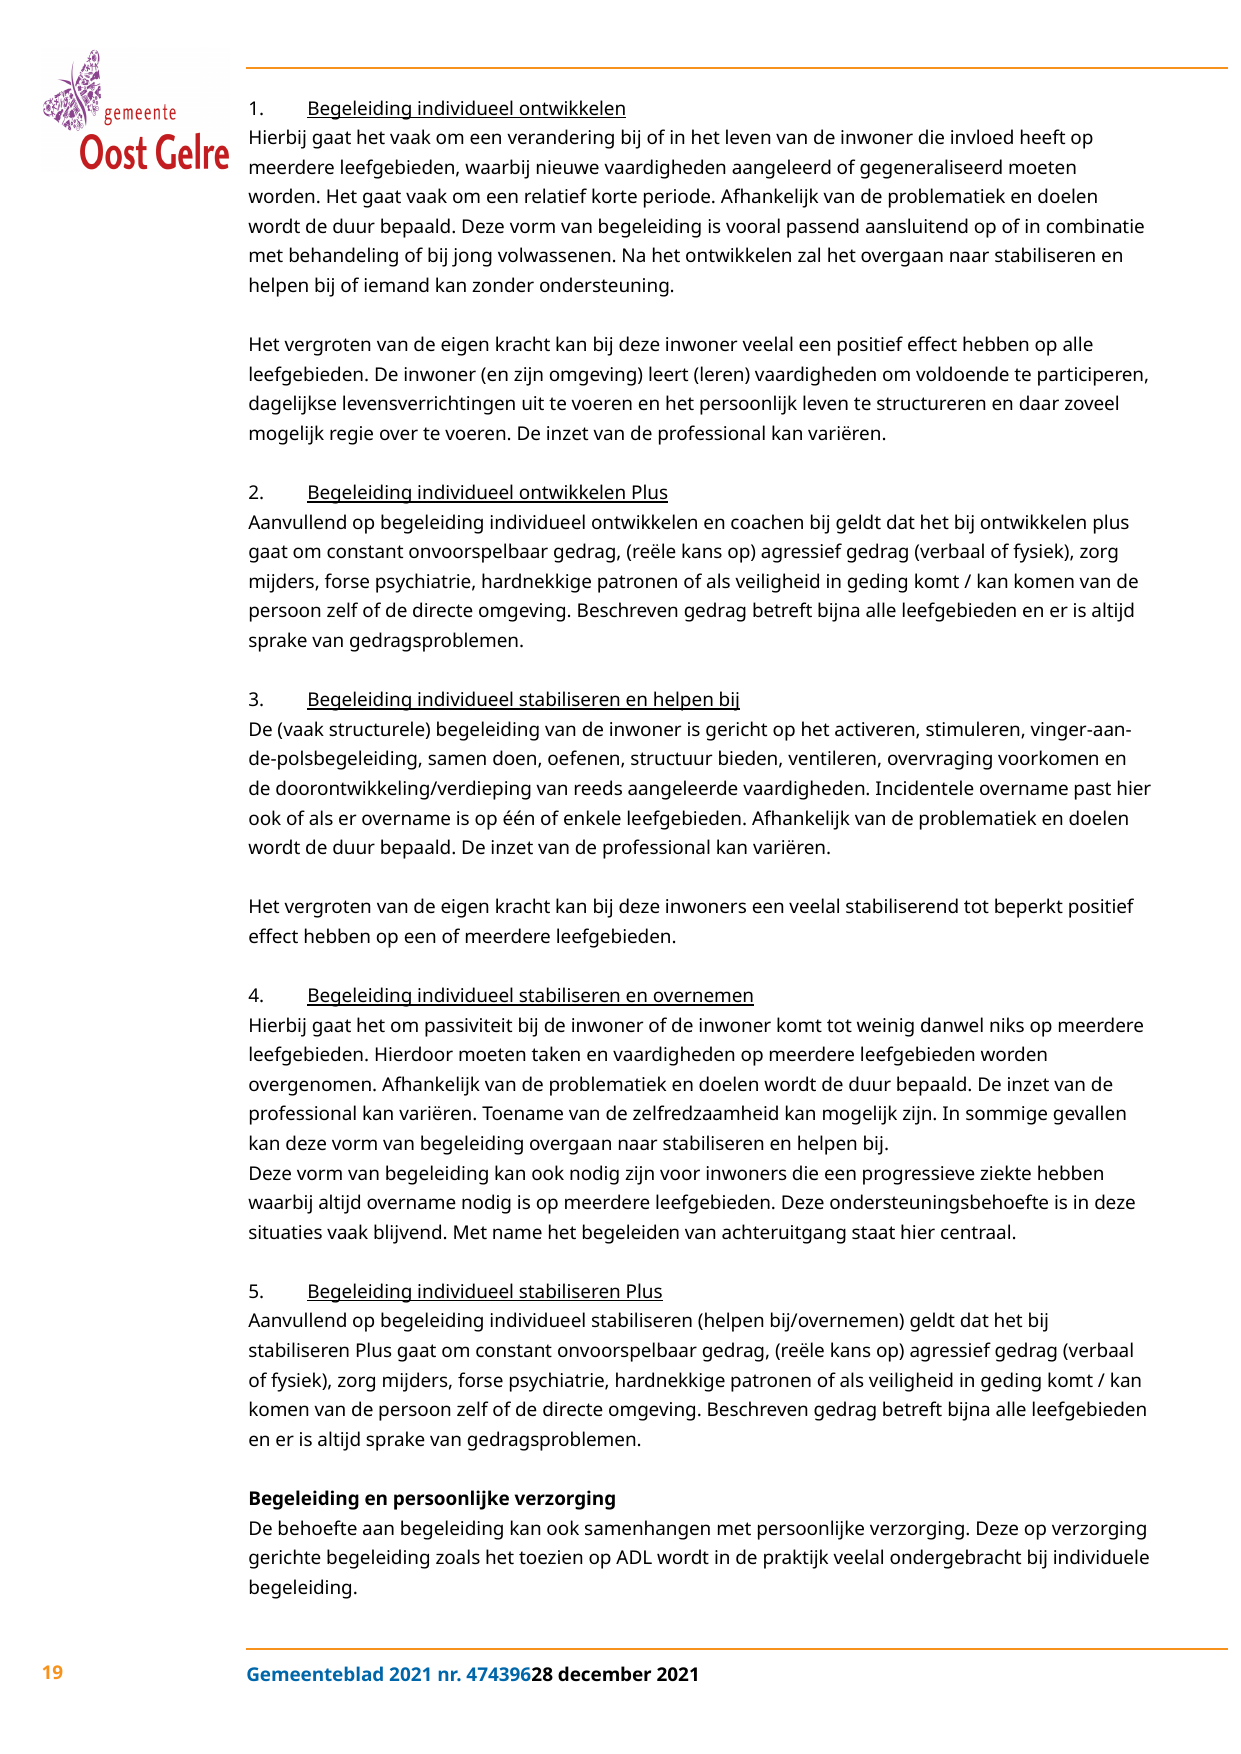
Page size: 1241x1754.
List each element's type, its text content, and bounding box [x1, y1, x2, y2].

list Begeleiding individueel stabiliseren Plus [248, 1278, 1152, 1304]
text De (vaak structurele) begeleiding van de inwoner is gericht op het activeren, stimuleren, vinger-aan-de-polsbegeleiding, samen doen, oefenen, structuur bieden, ventileren, overvraging voorkomen en de doorontwikkeling/verdieping van reeds aangeleerde vaardigheden. Incidentele overname past hier ook of als er overname is op één of enkele leefgebieden. Afhankelijk van de problematiek en doelen wordt de duur bepaald. De inzet van de professional kan variëren. [248, 716, 1152, 860]
picture [41, 47, 231, 172]
list Begeleiding individueel stabiliseren en overnemen [248, 982, 1152, 1008]
text Deze vorm van begeleiding kan ook nodig zijn voor inwoners die een progressieve ziekte hebben waarbij altijd overname nodig is op meerdere leefgebieden. Deze ondersteuningsbehoefte is in deze situaties vaak blijvend. Met name het begeleiden van achteruitgang staat hier centraal. [248, 1160, 1152, 1245]
list Begeleiding individueel ontwikkelen Plus [248, 479, 1152, 505]
text Aanvullend op begeleiding individueel ontwikkelen en coachen bij geldt dat het bij ontwikkelen plus gaat om constant onvoorspelbaar gedrag, (reële kans op) agressief gedrag (verbaal of fysiek), zorg mijders, forse psychiatrie, hardnekkige patronen of als veiligheid in geding komt / kan komen van de persoon zelf of de directe omgeving. Beschreven gedrag betreft bijna alle leefgebieden en er is altijd sprake van gedragsproblemen. [248, 509, 1152, 653]
text Het vergroten van de eigen kracht kan bij deze inwoners een veelal stabiliserend tot beperkt positief effect hebben op een of meerdere leefgebieden. [248, 893, 1152, 949]
text Hierbij gaat het vaak om een verandering bij of in het leven van de inwoner die invloed heeft op meerdere leefgebieden, waarbij nieuwe vaardigheden aangeleerd of gegeneraliseerd moeten worden. Het gaat vaak om een relatief korte periode. Afhankelijk van de problematiek en doelen wordt de duur bepaald. Deze vorm van begeleiding is vooral passend aansluitend op of in combinatie met behandeling of bij jong volwassenen. Na het ontwikkelen zal het overgaan naar stabiliseren en helpen bij of iemand kan zonder ondersteuning. [248, 124, 1152, 298]
list Begeleiding individueel stabiliseren en helpen bij [248, 686, 1152, 712]
text Hierbij gaat het om passiviteit bij de inwoner of de inwoner komt tot weinig danwel niks op meerdere leefgebieden. Hierdoor moeten taken en vaardigheden op meerdere leefgebieden worden overgenomen. Afhankelijk van de problematiek en doelen wordt de duur bepaald. De inzet van de professional kan variëren. Toename van de zelfredzaamheid kan mogelijk zijn. In sommige gevallen kan deze vorm van begeleiding overgaan naar stabiliseren en helpen bij. [248, 1012, 1152, 1156]
text Aanvullend op begeleiding individueel stabiliseren (helpen bij/overnemen) geldt dat het bij stabiliseren Plus gaat om constant onvoorspelbaar gedrag, (reële kans op) agressief gedrag (verbaal of fysiek), zorg mijders, forse psychiatrie, hardnekkige patronen of als veiligheid in geding komt / kan komen van de persoon zelf of de directe omgeving. Beschreven gedrag betreft bijna alle leefgebieden en er is altijd sprake van gedragsproblemen. [248, 1308, 1152, 1452]
text Het vergroten van de eigen kracht kan bij deze inwoner veelal een positief effect hebben op alle leefgebieden. De inwoner (en zijn omgeving) leert (leren) vaardigheden om voldoende te participeren, dagelijkse levensverrichtingen uit te voeren en het persoonlijk leven te structureren en daar zoveel mogelijk regie over te voeren. De inzet van de professional kan variëren. [248, 331, 1152, 446]
text De behoefte aan begeleiding kan ook samenhangen met persoonlijke verzorging. Deze op verzorging gerichte begeleiding zoals het toezien op ADL wordt in de praktijk veelal ondergebracht bij individuele begeleiding. [248, 1515, 1152, 1600]
list Begeleiding individueel ontwikkelen [248, 95, 1152, 121]
text Begeleiding en persoonlijke verzorging [248, 1485, 1152, 1511]
